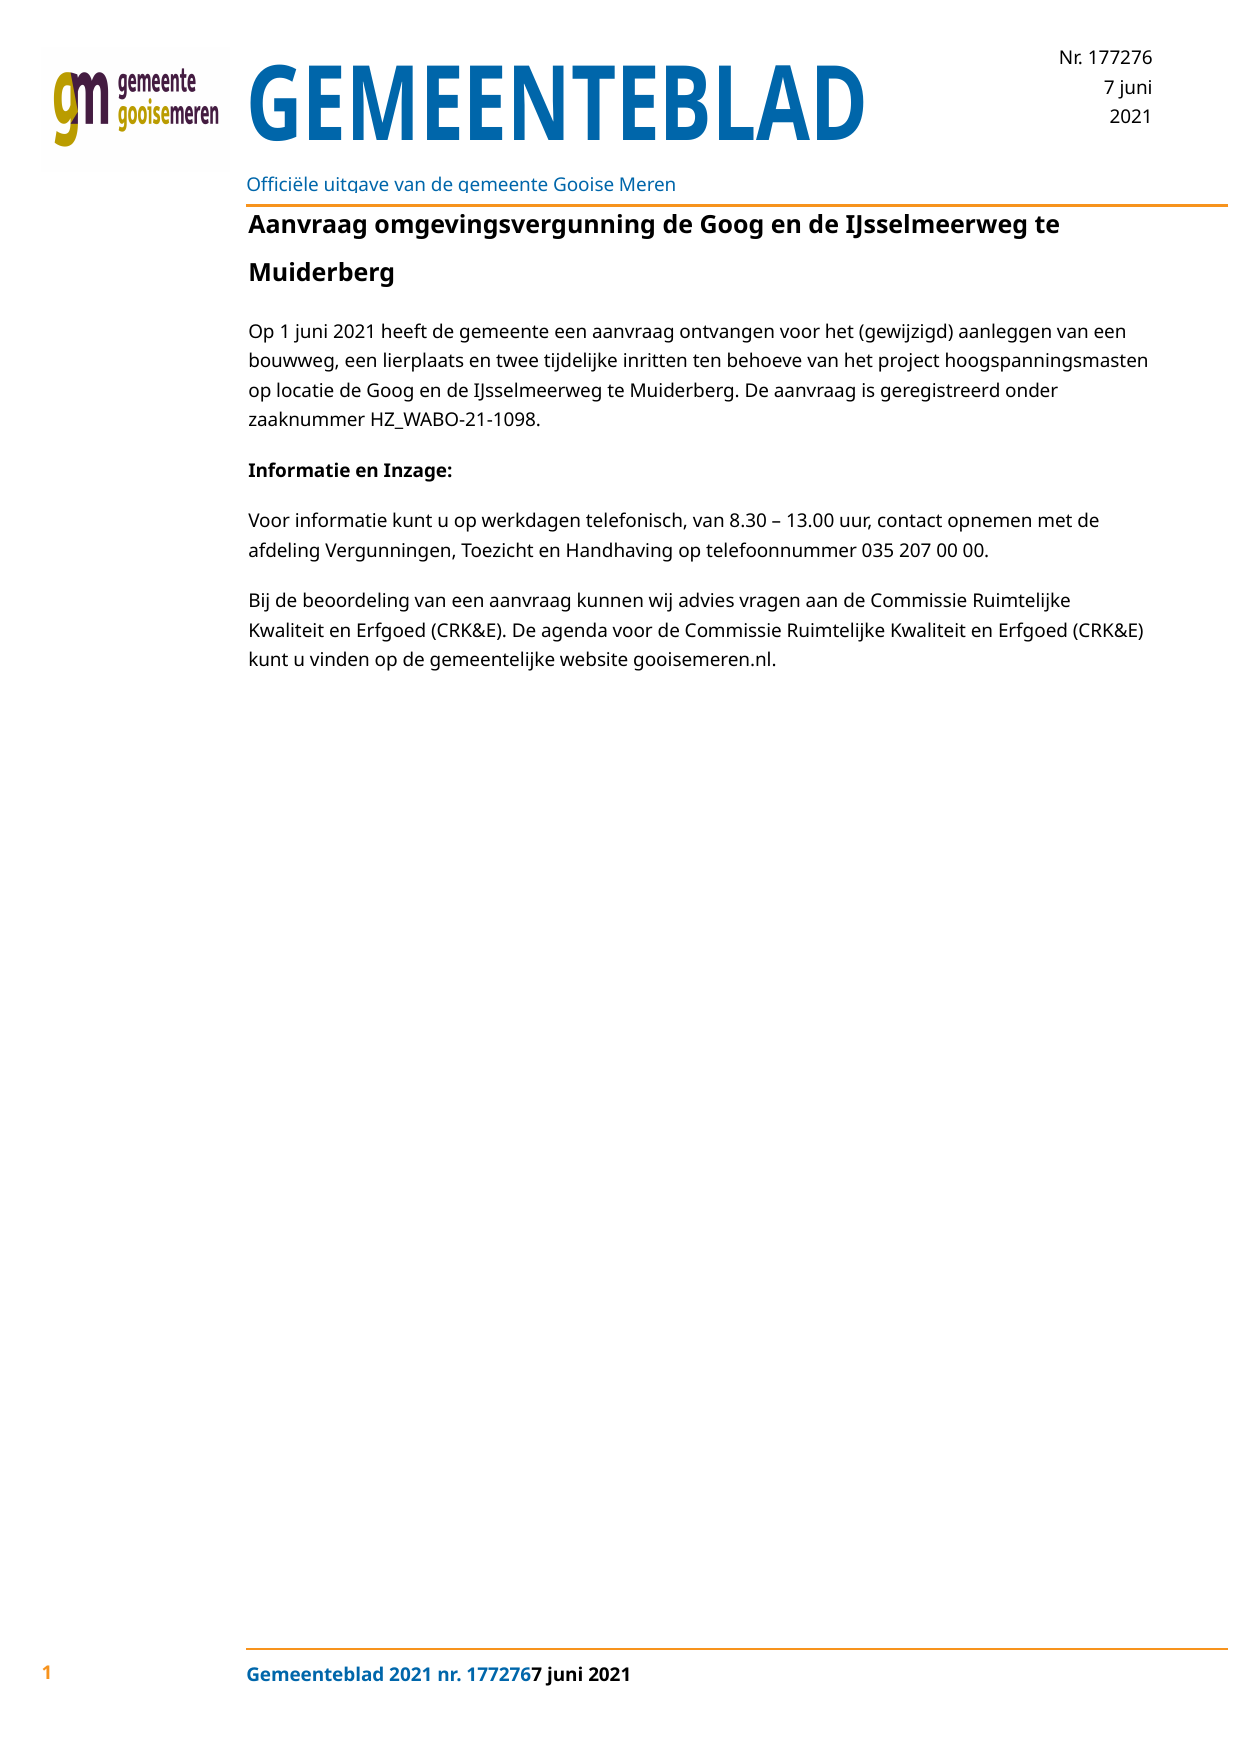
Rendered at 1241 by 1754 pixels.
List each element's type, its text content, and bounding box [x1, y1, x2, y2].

picture [41, 47, 231, 172]
text Aanvraag omgevingsvergunning de Goog en de IJsselmeerweg te Muiderberg [248, 207, 1152, 288]
text Bij de beoordeling van een aanvraag kunnen wij advies vragen aan de Commissie Ruimtelijke Kwaliteit en Erfgoed (CRK&E). De agenda voor de Commissie Ruimtelijke Kwaliteit en Erfgoed (CRK&E) kunt u vinden op de gemeentelijke website gooisemeren.nl. [248, 587, 1152, 672]
text Voor informatie kunt u op werkdagen telefonisch, van 8.30 – 13.00 uur, contact opnemen met de afdeling Vergunningen, Toezicht en Handhaving op telefoonnummer 035 207 00 00. [248, 507, 1152, 563]
text Informatie en Inzage: [248, 457, 1152, 483]
text Op 1 juni 2021 heeft de gemeente een aanvraag ontvangen voor het (gewijzigd) aanleggen van een bouwweg, een lierplaats en twee tijdelijke inritten ten behoeve van het project hoogspanningsmasten op locatie de Goog en de IJsselmeerweg te Muiderberg. De aanvraag is geregistreerd onder zaaknummer HZ_WABO-21-1098. [248, 318, 1152, 432]
